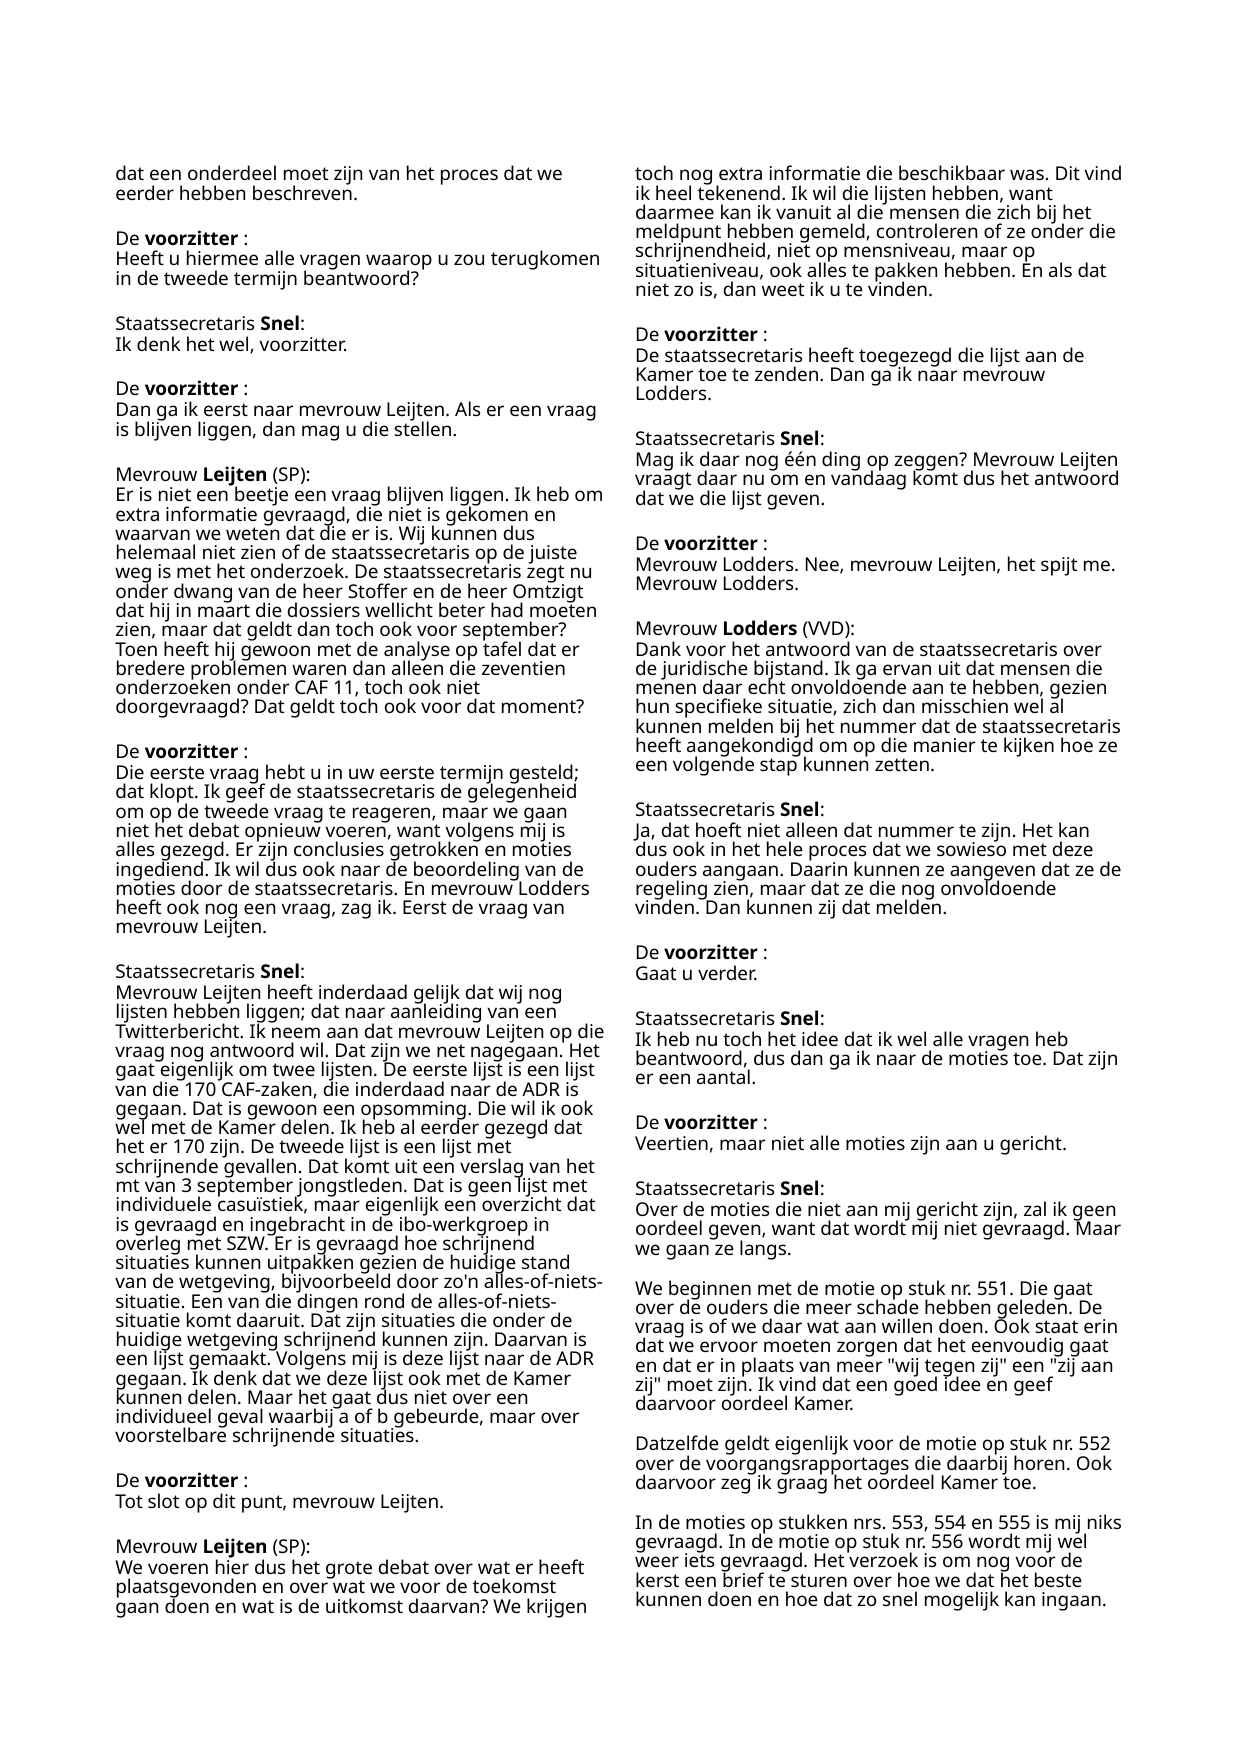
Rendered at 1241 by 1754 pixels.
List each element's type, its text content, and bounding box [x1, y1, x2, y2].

text De voorzitter : [635, 1109, 1125, 1135]
text Mevrouw Lodders (VVD): [635, 615, 1125, 641]
text We beginnen met de motie op stuk nr. 551. Die gaat over de ouders die meer schade hebben geleden. De vraag is of we daar wat aan willen doen. Ook staat erin dat we ervoor moeten zorgen dat het eenvoudig gaat en dat er in plaats van meer "wij tegen zij" een "zij aan zij" moet zijn. Ik vind dat een goed idee en geef daarvoor oordeel Kamer. [635, 1279, 1125, 1414]
text Mevrouw Leijten heeft inderdaad gelijk dat wij nog lijsten hebben liggen; dat naar aanleiding van een Twitterbericht. Ik neem aan dat mevrouw Leijten op die vraag nog antwoord wil. Dat zijn we net nagegaan. Het gaat eigenlijk om twee lijsten. De eerste lijst is een lijst van die 170 CAF-zaken, die inderdaad naar de ADR is gegaan. Dat is gewoon een opsomming. Die wil ik ook wel met de Kamer delen. Ik heb al eerder gezegd dat het er 170 zijn. De tweede lijst is een lijst met schrijnende gevallen. Dat komt uit een verslag van het mt van 3 september jongstleden. Dat is geen lijst met individuele casuïstiek, maar eigenlijk een overzicht dat is gevraagd en ingebracht in de ibo-werkgroep in overleg met SZW. Er is gevraagd hoe schrijnend situaties kunnen uitpakken gezien de huidige stand van de wetgeving, bijvoorbeeld door zo'n alles-of-niets-situatie. Een van die dingen rond de alles-of-niets-situatie komt daaruit. Dat zijn situaties die onder de huidige wetgeving schrijnend kunnen zijn. Daarvan is een lijst gemaakt. Volgens mij is deze lijst naar de ADR gegaan. Ik denk dat we deze lijst ook met de Kamer kunnen delen. Maar het gaat dus niet over een individueel geval waarbij a of b gebeurde, maar over voorstelbare schrijnende situaties. [115, 984, 605, 1447]
text toch nog extra informatie die beschikbaar was. Dit vind ik heel tekenend. Ik wil die lijsten hebben, want daarmee kan ik vanuit al die mensen die zich bij het meldpunt hebben gemeld, controleren of ze onder die schrijnendheid, niet op mensniveau, maar op situatieniveau, ook alles te pakken hebben. En als dat niet zo is, dan weet ik u te vinden. [635, 165, 1125, 300]
text De voorzitter : [115, 376, 605, 401]
text Over de moties die niet aan mij gericht zijn, zal ik geen oordeel geven, want dat wordt mij niet gevraagd. Maar we gaan ze langs. [635, 1201, 1125, 1259]
text Staatssecretaris Snel: [635, 796, 1125, 822]
text Tot slot op dit punt, mevrouw Leijten. [115, 1493, 605, 1513]
text Heeft u hiermee alle vragen waarop u zou terugkomen in de tweede termijn beantwoord? [115, 250, 605, 289]
text De voorzitter : [115, 1468, 605, 1493]
text Mag ik daar nog één ding op zeggen? Mevrouw Leijten vraagt daar nu om en vandaag komt dus het antwoord dat we die lijst geven. [635, 451, 1125, 509]
text Ik heb nu toch het idee dat ik wel alle vragen heb beantwoord, dus dan ga ik naar de moties toe. Dat zijn er een aantal. [635, 1031, 1125, 1089]
text Mevrouw Leijten (SP): [115, 1533, 605, 1559]
text De voorzitter : [115, 225, 605, 250]
text Staatssecretaris Snel: [635, 425, 1125, 451]
text Staatssecretaris Snel: [115, 310, 605, 336]
text In de moties op stukken nrs. 553, 554 en 555 is mij niks gevraagd. In de motie op stuk nr. 556 wordt mij wel weer iets gevraagd. Het verzoek is om nog voor de kerst een brief te sturen over hoe we dat het beste kunnen doen en hoe dat zo snel mogelijk kan ingaan. [635, 1514, 1125, 1610]
text Ja, dat hoeft niet alleen dat nummer te zijn. Het kan dus ook in het hele proces dat we sowieso met deze ouders aangaan. Daarin kunnen ze aangeven dat ze de regeling zien, maar dat ze die nog onvoldoende vinden. Dan kunnen zij dat melden. [635, 822, 1125, 918]
text Staatssecretaris Snel: [115, 958, 605, 984]
text Ik denk het wel, voorzitter. [115, 336, 605, 355]
text De voorzitter : [115, 738, 605, 764]
text Datzelfde geldt eigenlijk voor de motie op stuk nr. 552 over de voorgangsrapportages die daarbij horen. Ook daarvoor zeg ik graag het oordeel Kamer toe. [635, 1435, 1125, 1493]
text Veertien, maar niet alle moties zijn aan u gericht. [635, 1135, 1125, 1154]
text Die eerste vraag hebt u in uw eerste termijn gesteld; dat klopt. Ik geef de staatssecretaris de gelegenheid om op de tweede vraag te reageren, maar we gaan niet het debat opnieuw voeren, want volgens mij is alles gezegd. Er zijn conclusies getrokken en moties ingediend. Ik wil dus ook naar de beoordeling van de moties door de staatssecretaris. En mevrouw Lodders heeft ook nog een vraag, zag ik. Eerst de vraag van mevrouw Leijten. [115, 764, 605, 938]
text Staatssecretaris Snel: [635, 1005, 1125, 1031]
text De voorzitter : [635, 530, 1125, 556]
text De voorzitter : [635, 321, 1125, 347]
text Staatssecretaris Snel: [635, 1175, 1125, 1201]
text De voorzitter : [635, 939, 1125, 965]
text De staatssecretaris heeft toegezegd die lijst aan de Kamer toe te zenden. Dan ga ik naar mevrouw Lodders. [635, 347, 1125, 404]
text Mevrouw Leijten (SP): [115, 461, 605, 486]
text Dan ga ik eerst naar mevrouw Leijten. Als er een vraag is blijven liggen, dan mag u die stellen. [115, 401, 605, 440]
text Er is niet een beetje een vraag blijven liggen. Ik heb om extra informatie gevraagd, die niet is gekomen en waarvan we weten dat die er is. Wij kunnen dus helemaal niet zien of de staatssecretaris op de juiste weg is met het onderzoek. De staatssecretaris zegt nu onder dwang van de heer Stoffer en de heer Omtzigt dat hij in maart die dossiers wellicht beter had moeten zien, maar dat geldt dan toch ook voor september? Toen heeft hij gewoon met de analyse op tafel dat er bredere problemen waren dan alleen die zeventien onderzoeken onder CAF 11, toch ook niet doorgevraagd? Dat geldt toch ook voor dat moment? [115, 486, 605, 718]
text dat een onderdeel moet zijn van het proces dat we eerder hebben beschreven. [115, 165, 605, 204]
text Dank voor het antwoord van de staatssecretaris over de juridische bijstand. Ik ga ervan uit dat mensen die menen daar echt onvoldoende aan te hebben, gezien hun specifieke situatie, zich dan misschien wel al kunnen melden bij het nummer dat de staatssecretaris heeft aangekondigd om op die manier te kijken hoe ze een volgende stap kunnen zetten. [635, 641, 1125, 776]
text We voeren hier dus het grote debat over wat er heeft plaatsgevonden en over wat we voor de toekomst gaan doen en wat is de uitkomst daarvan? We krijgen [115, 1559, 605, 1617]
text Gaat u verder. [635, 965, 1125, 984]
text Mevrouw Lodders. Nee, mevrouw Leijten, het spijt me. Mevrouw Lodders. [635, 556, 1125, 594]
